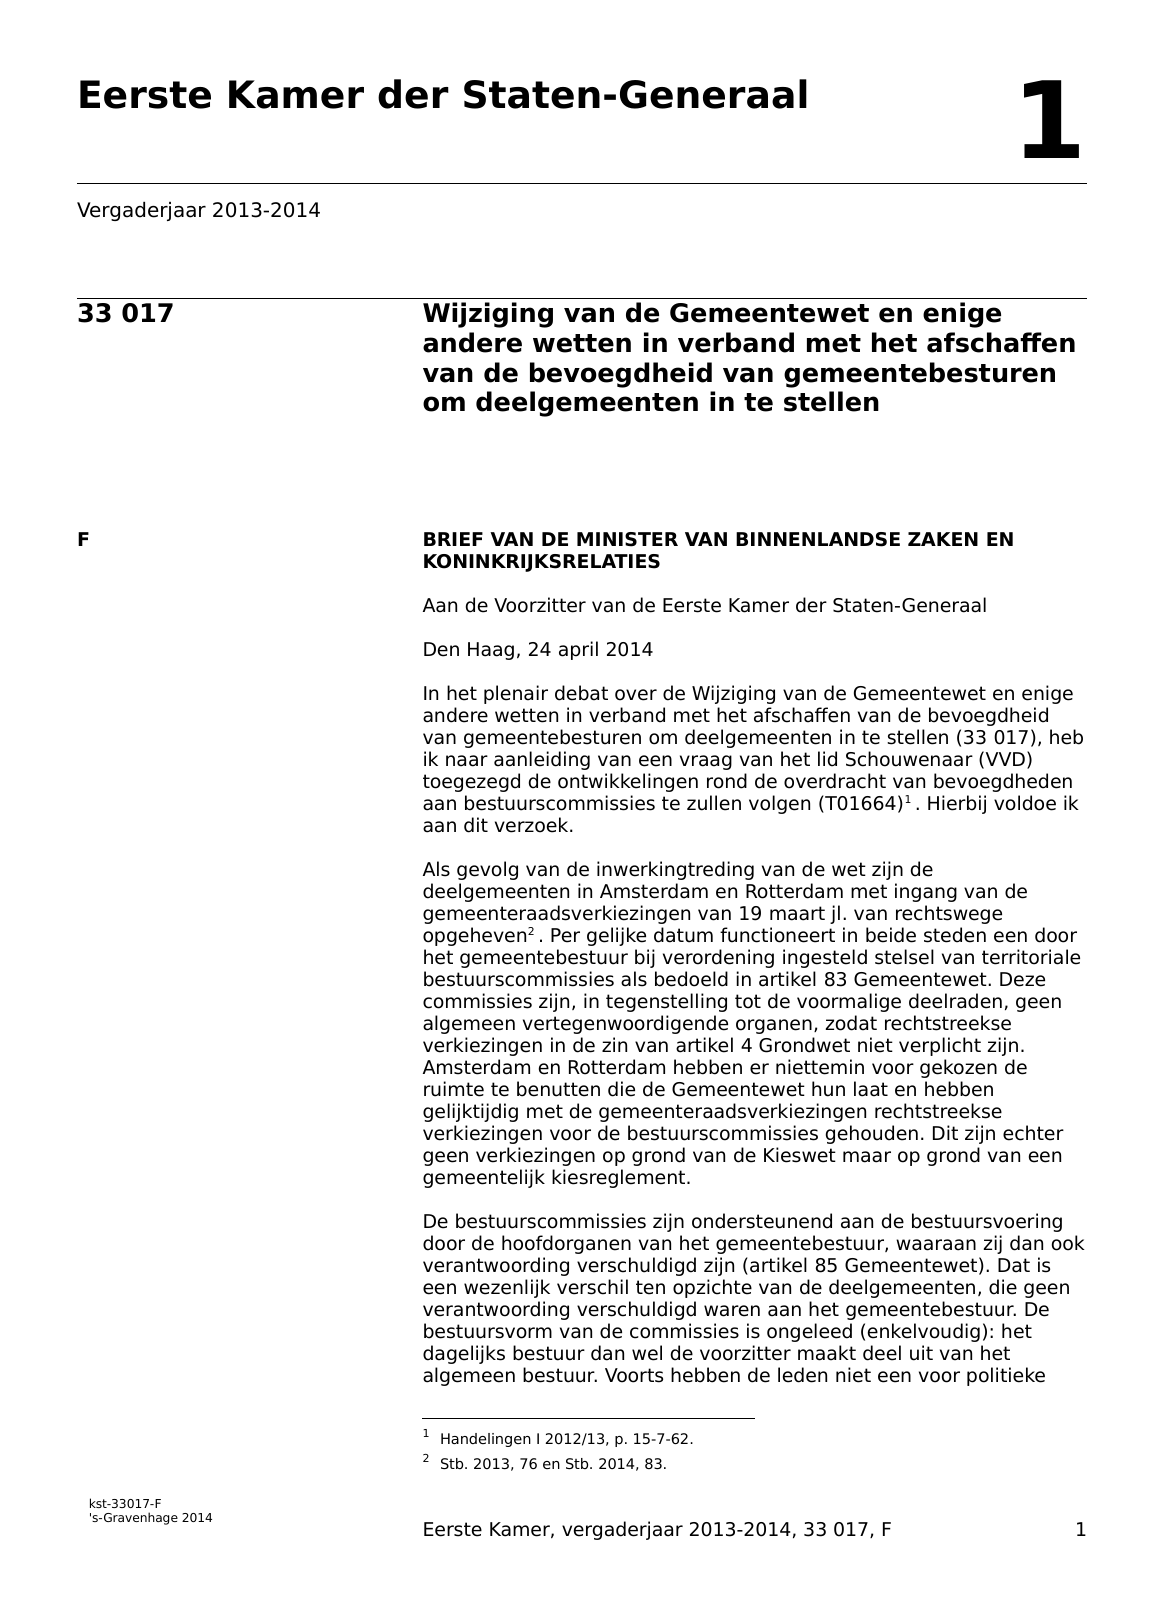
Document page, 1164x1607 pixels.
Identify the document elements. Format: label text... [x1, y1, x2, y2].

text Als gevolg van de inwerkingtreding van de wet zijn de deelgemeenten in Amsterdam en Rotterdam met ingang van de gemeenteraadsverkiezingen van 19 maart jl. van rechtswege opgeheven. Per gelijke datum functioneert in beide steden een door het gemeentebestuur bij verordening ingesteld stelsel van territoriale bestuurscommissies als bedoeld in artikel 83 Gemeentewet. Deze commissies zijn, in tegenstelling tot de voormalige deelraden, geen algemeen vertegenwoordigende organen, zodat rechtstreekse verkiezingen in de zin van artikel 4 Grondwet niet verplicht zijn. Amsterdam en Rotterdam hebben er niettemin voor gekozen de ruimte te benutten die de Gemeentewet hun laat en hebben gelijktijdig met de gemeenteraadsverkiezingen rechtstreekse verkiezingen voor de bestuurscommissies gehouden. Dit zijn echter geen verkiezingen op grond van de Kieswet maar op grond van een gemeentelijk kiesreglement. [422, 859, 1087, 1189]
text kst-33017-F [88, 1497, 323, 1511]
table_header Eerste Kamer der Staten-Generaal [77, 59, 886, 183]
subtitle F BRIEF VAN DE MINISTER VAN BINNENLANDSE ZAKEN EN KONINKRIJKSRELATIES [77, 529, 1087, 573]
text Den Haag, 24 april 2014 [422, 639, 1087, 661]
text 's-Gravenhage 2014 [88, 1511, 323, 1525]
text Handelingen I 2012/13, p. 15-7-62. [422, 1427, 1087, 1449]
table_cell Vergaderjaar 2013-2014 [77, 184, 1087, 298]
text In het plenair debat over de Wijziging van de Gemeentewet en enige andere wetten in verband met het afschaffen van de bevoegdheid van gemeentebesturen om deelgemeenten in te stellen (33 017), heb ik naar aanleiding van een vraag van het lid Schouwenaar (VVD) toegezegd de ontwikkelingen rond de overdracht van bevoegdheden aan bestuurscommissies te zullen volgen (T01664). Hierbij voldoe ik aan dit verzoek. [422, 683, 1087, 837]
text De bestuurscommissies zijn ondersteunend aan de bestuursvoering door de hoofdorganen van het gemeentebestuur, waaraan zij dan ook verantwoording verschuldigd zijn (artikel 85 Gemeentewet). Dat is een wezenlijk verschil ten opzichte van de deelgemeenten, die geen verantwoording verschuldigd waren aan het gemeentebestuur. De bestuursvorm van de commissies is ongeleed (enkelvoudig): het dagelijks bestuur dan wel de voorzitter maakt deel uit van het algemeen bestuur. Voorts hebben de leden niet een voor politieke [422, 1211, 1087, 1387]
table_header 1 [886, 59, 1087, 183]
text Stb. 2013, 76 en Stb. 2014, 83. [422, 1452, 1087, 1474]
subtitle 33 017 Wijziging van de Gemeentewet en enige andere wetten in verband met het afschaffen van de bevoegdheid van gemeentebesturen om deelgemeenten in te stellen [77, 299, 1087, 418]
text Aan de Voorzitter van de Eerste Kamer der Staten-Generaal [422, 595, 1087, 617]
